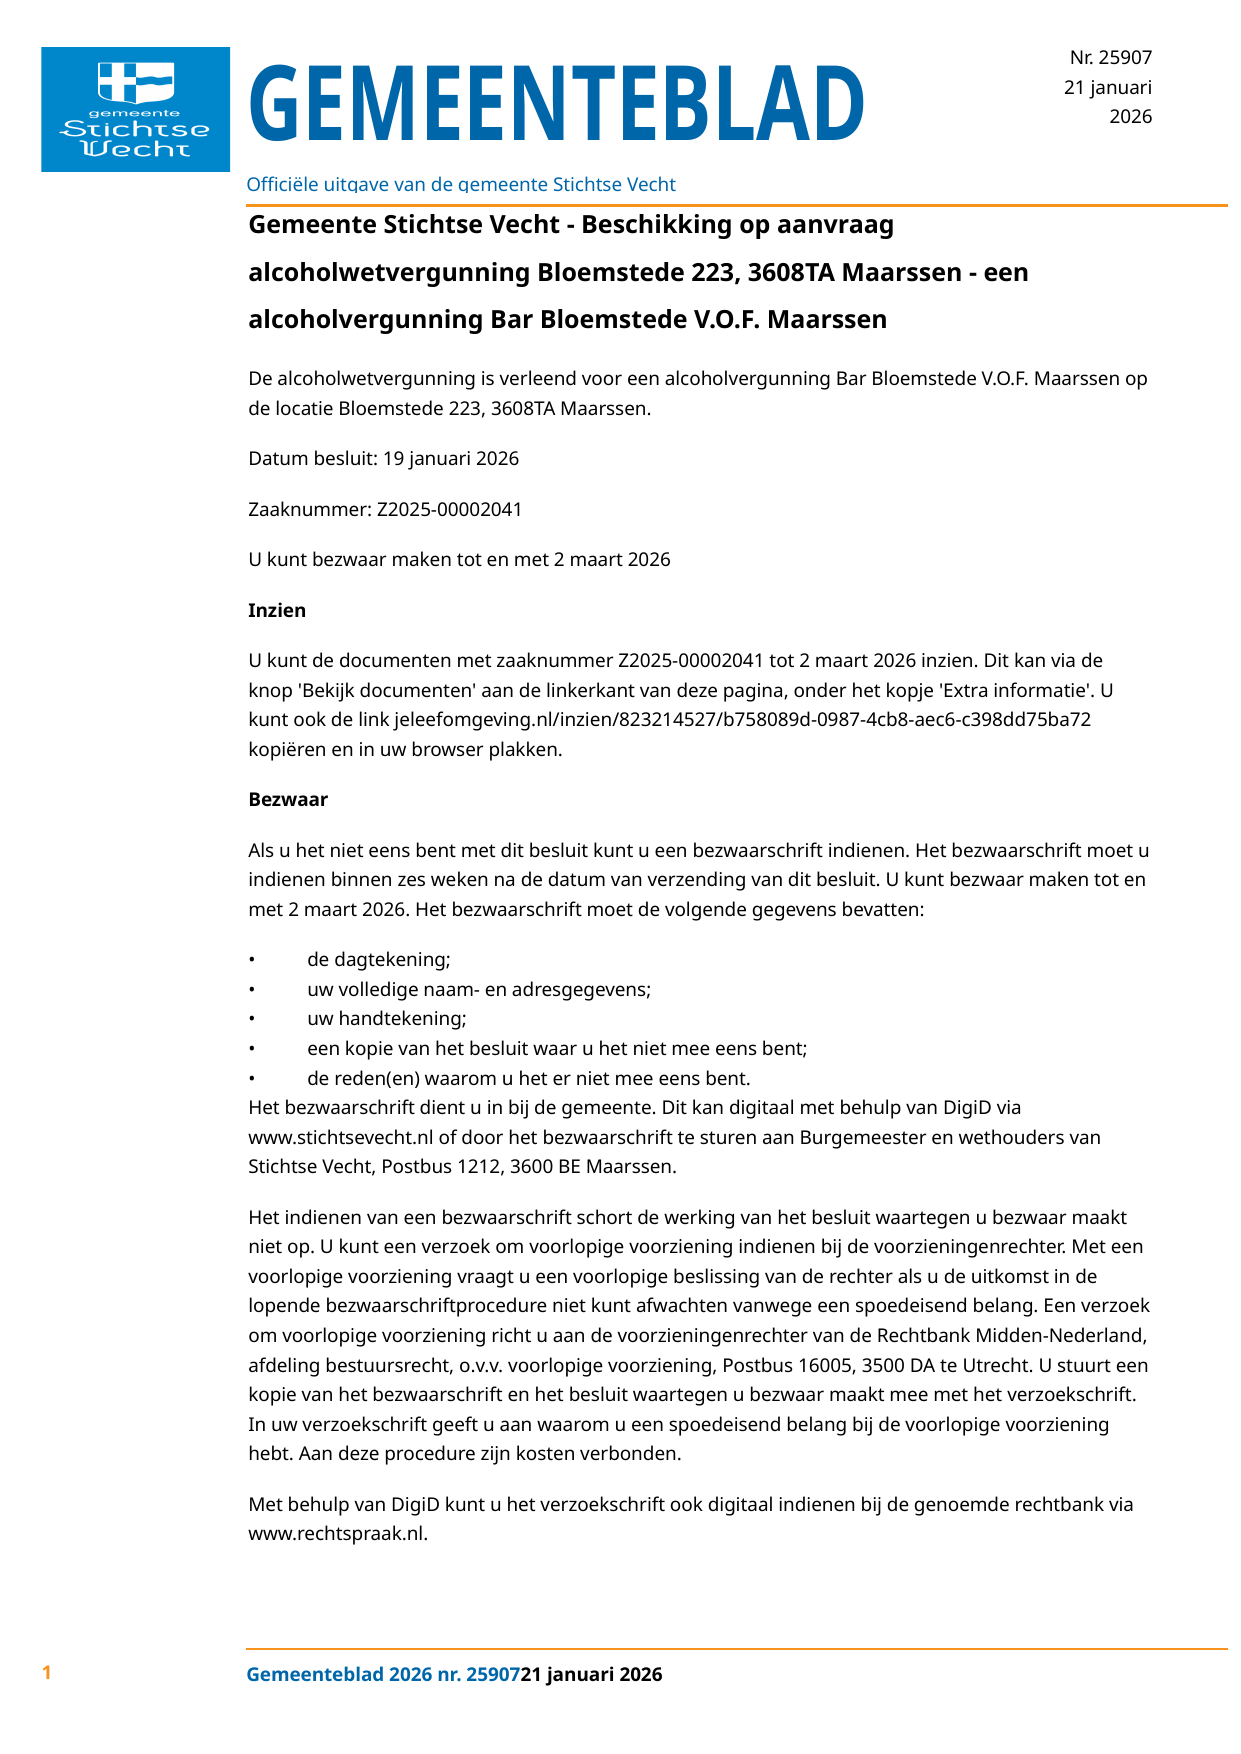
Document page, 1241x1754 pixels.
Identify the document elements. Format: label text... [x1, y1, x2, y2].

text Gemeente Stichtse Vecht - Beschikking op aanvraag alcoholwetvergunning Bloemstede 223, 3608TA Maarssen - een alcoholvergunning Bar Bloemstede V.O.F. Maarssen [248, 207, 1152, 336]
list uw volledige naam- en adresgegevens; [248, 976, 1152, 1002]
picture [99, 63, 135, 101]
text Bezwaar [248, 786, 1152, 812]
text U kunt bezwaar maken tot en met 2 maart 2026 [248, 546, 1152, 572]
text De alcoholwetvergunning is verleend voor een alcoholvergunning Bar Bloemstede V.O.F. Maarssen op de locatie Bloemstede 223, 3608TA Maarssen. [248, 366, 1152, 421]
list de dagtekening; [248, 946, 1152, 972]
text Datum besluit: 19 januari 2026 [248, 446, 1152, 471]
picture [137, 63, 174, 103]
text U kunt de documenten met zaaknummer Z2025-00002041 tot 2 maart 2026 inzien. Dit kan via de knop 'Bekijk documenten' aan de linkerkant van deze pagina, onder het kopje 'Extra informatie'. U kunt ook de link jeleefomgeving.nl/inzien/823214527/b758089d-0987-4cb8-aec6-c398dd75ba72 kopiëren en in uw browser plakken. [248, 647, 1152, 762]
text Het bezwaarschrift dient u in bij de gemeente. Dit kan digitaal met behulp van DigiD via www.stichtsevecht.nl of door het bezwaarschrift te sturen aan Burgemeester en wethouders van Stichtse Vecht, Postbus 1212, 3600 BE Maarssen. [248, 1094, 1152, 1179]
text Het indienen van een bezwaarschrift schort de werking van het besluit waartegen u bezwaar maakt niet op. U kunt een verzoek om voorlopige voorziening indienen bij de voorzieningenrechter. Met een voorlopige voorziening vraagt u een voorlopige beslissing van de rechter als u de uitkomst in de lopende bezwaarschriftprocedure niet kunt afwachten vanwege een spoedeisend belang. Een verzoek om voorlopige voorziening richt u aan de voorzieningenrechter van de Rechtbank Midden-Nederland, afdeling bestuursrecht, o.v.v. voorlopige voorziening, Postbus 16005, 3500 DA te Utrecht. U stuurt een kopie van het bezwaarschrift en het besluit waartegen u bezwaar maakt mee met het verzoekschrift. In uw verzoekschrift geeft u aan waarom u een spoedeisend belang bij de voorlopige voorziening hebt. Aan deze procedure zijn kosten verbonden. [248, 1204, 1152, 1466]
text Zaaknummer: Z2025-00002041 [248, 496, 1152, 522]
text Inzien [248, 597, 1152, 622]
list een kopie van het besluit waar u het niet mee eens bent; [248, 1035, 1152, 1061]
text Als u het niet eens bent met dit besluit kunt u een bezwaarschrift indienen. Het bezwaarschrift moet u indienen binnen zes weken na de datum van verzending van dit besluit. U kunt bezwaar maken tot en met 2 maart 2026. Het bezwaarschrift moet de volgende gegevens bevatten: [248, 837, 1152, 922]
list uw handtekening; [248, 1006, 1152, 1031]
text Met behulp van DigiD kunt u het verzoekschrift ook digitaal indienen bij de genoemde rechtbank via www.rechtspraak.nl. [248, 1491, 1152, 1546]
list de reden(en) waarom u het er niet mee eens bent. [248, 1065, 1152, 1090]
